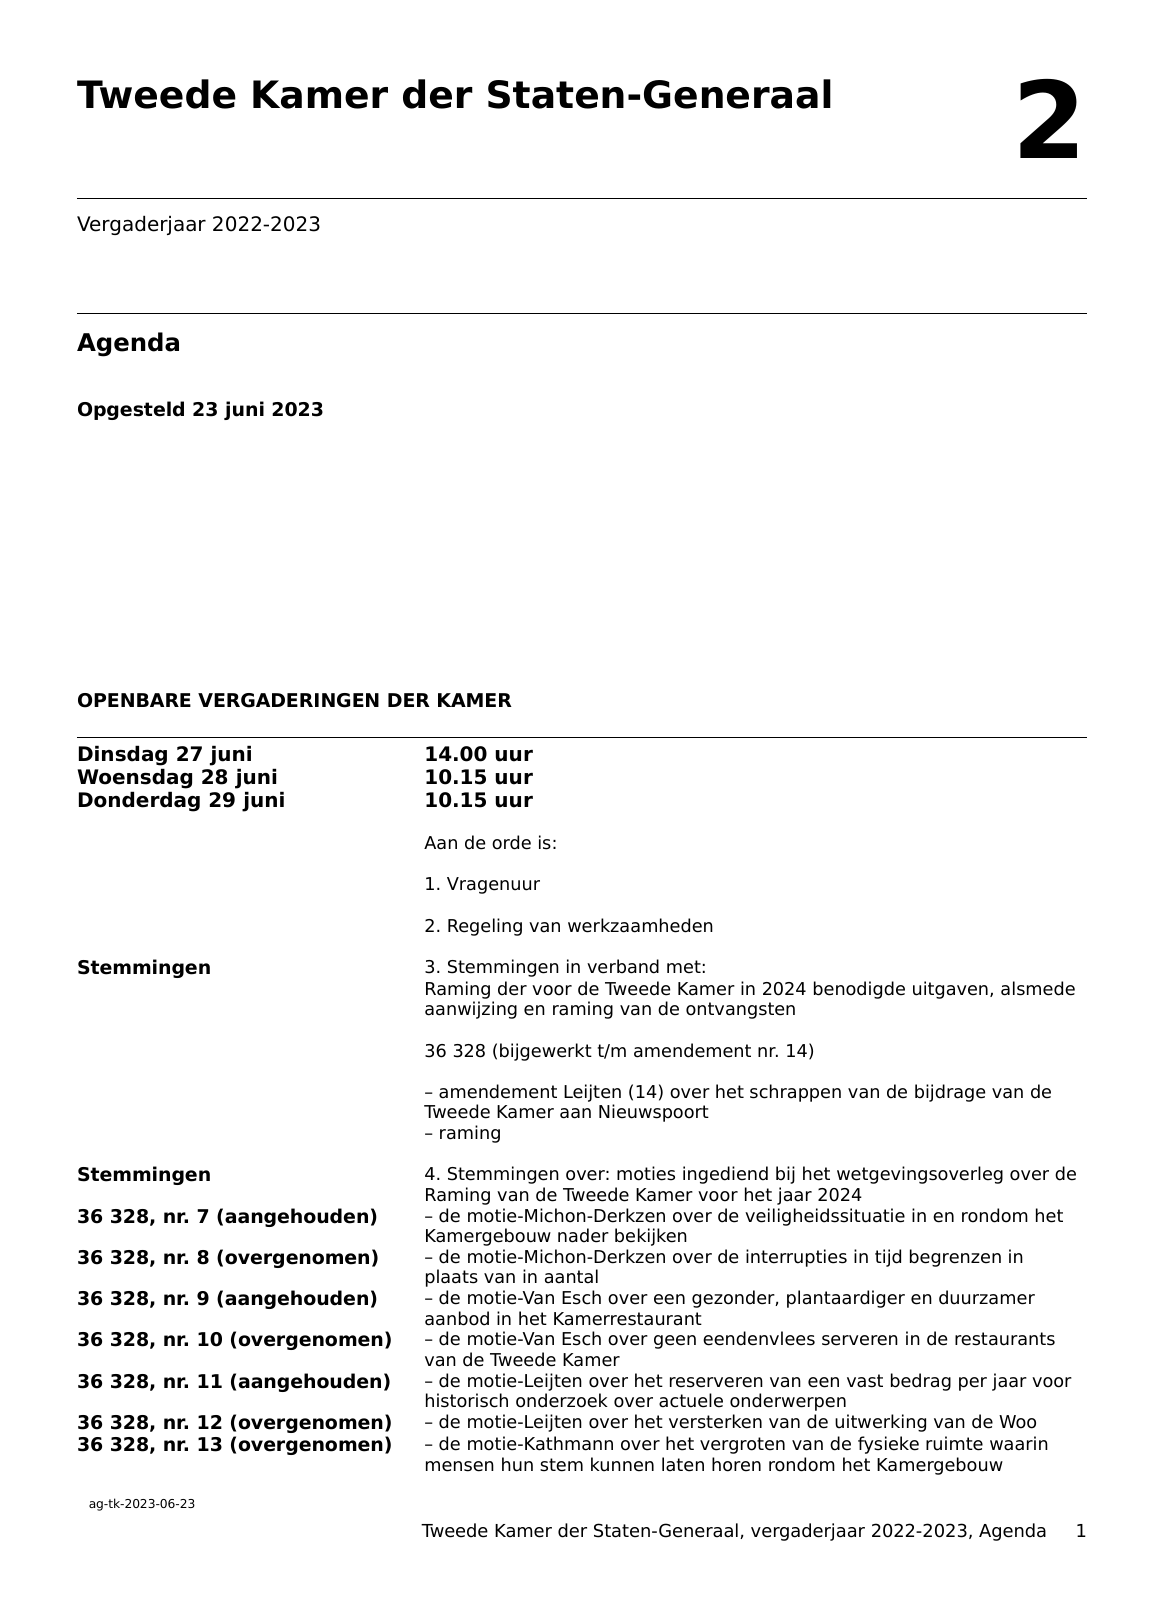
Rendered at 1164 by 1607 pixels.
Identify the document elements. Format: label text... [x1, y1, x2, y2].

table_cell [401, 833, 418, 854]
table_cell Aan de orde is: [418, 833, 1087, 854]
table_cell [401, 766, 418, 789]
table_cell 36 328, nr. 11 (aangehouden) [77, 1371, 401, 1412]
text ag-tk-2023-06-23 [88, 1497, 323, 1511]
table_cell 10.15 uur [418, 789, 1087, 812]
table_cell [401, 1061, 418, 1082]
table_cell 36 328, nr. 10 (overgenomen) [77, 1329, 401, 1371]
table_cell [401, 1082, 418, 1123]
table_cell Stemmingen [77, 957, 401, 979]
table_cell [77, 1041, 401, 1061]
table_header Dinsdag 27 juni [77, 738, 401, 766]
table_header Tweede Kamer der Staten-Generaal [77, 59, 886, 198]
table_cell [401, 895, 418, 916]
table_cell [418, 854, 1087, 874]
table_cell [401, 1434, 418, 1475]
table_cell [401, 1206, 418, 1247]
table_header 14.00 uur [418, 738, 1087, 766]
table_cell 36 328, nr. 7 (aangehouden) [77, 1206, 401, 1247]
table_cell 36 328 (bijgewerkt t/m amendement nr. 14) [418, 1041, 1087, 1061]
table_cell [77, 1061, 401, 1082]
table_cell 3. Stemmingen in verband met: [418, 957, 1087, 979]
table_cell [77, 1020, 401, 1041]
table_cell 1. Vragenuur [418, 874, 1087, 895]
table_cell Vergaderjaar 2022-2023 [77, 199, 1087, 313]
table_cell [77, 813, 401, 833]
table_cell [401, 1329, 418, 1371]
table_cell [401, 813, 418, 833]
table_cell 36 328, nr. 9 (aangehouden) [77, 1288, 401, 1329]
table_cell [401, 1041, 418, 1061]
table_cell – de motie-Michon-Derkzen over de veiligheidssituatie in en rondom het Kamergebouw nader bekijken [418, 1206, 1087, 1247]
table_cell [401, 916, 418, 936]
text Opgesteld 23 juni 2023 [77, 399, 1087, 421]
table_cell – de motie-Van Esch over een gezonder, plantaardiger en duurzamer aanbod in het Kamerrestaurant [418, 1288, 1087, 1329]
table_cell [77, 936, 401, 957]
table_cell [77, 979, 401, 1020]
table_cell – de motie-Leijten over het reserveren van een vast bedrag per jaar voor historisch onderzoek over actuele onderwerpen [418, 1371, 1087, 1412]
table_cell [77, 916, 401, 936]
table_cell [77, 1082, 401, 1123]
table_cell [77, 1144, 401, 1164]
table_cell [401, 854, 418, 874]
table_cell 36 328, nr. 8 (overgenomen) [77, 1247, 401, 1288]
table_cell [401, 1288, 418, 1329]
table_cell 2. Regeling van werkzaamheden [418, 916, 1087, 936]
table_cell [418, 1020, 1087, 1041]
table_cell Agenda [77, 314, 422, 357]
table_cell [401, 1247, 418, 1288]
table_cell [401, 957, 418, 979]
table_cell [401, 979, 418, 1020]
table_cell 4. Stemmingen over: moties ingediend bij het wetgevingsoverleg over de Raming van de Tweede Kamer voor het jaar 2024 [418, 1164, 1087, 1206]
table_cell Donderdag 29 juni [77, 789, 401, 812]
table_cell Woensdag 28 juni [77, 766, 401, 789]
table_cell [401, 1123, 418, 1144]
table_cell – de motie-Van Esch over geen eendenvlees serveren in de restaurants van de Tweede Kamer [418, 1329, 1087, 1371]
table_cell – de motie-Kathmann over het vergroten van de fysieke ruimte waarin mensen hun stem kunnen laten horen rondom het Kamergebouw [418, 1434, 1087, 1475]
table_cell – de motie-Michon-Derkzen over de interrupties in tijd begrenzen in plaats van in aantal [418, 1247, 1087, 1288]
table_cell [401, 936, 418, 957]
table_cell [401, 1371, 418, 1412]
subtitle OPENBARE VERGADERINGEN DER KAMER [77, 690, 1087, 712]
table_cell [401, 1164, 418, 1206]
table_cell 36 328, nr. 12 (overgenomen) [77, 1412, 401, 1434]
table_cell [77, 833, 401, 854]
table_cell Raming der voor de Tweede Kamer in 2024 benodigde uitgaven, alsmede aanwijzing en raming van de ontvangsten [418, 979, 1087, 1020]
table_header [401, 738, 418, 766]
table_cell [418, 1061, 1087, 1082]
table_cell [77, 1123, 401, 1144]
table_cell 10.15 uur [418, 766, 1087, 789]
table_cell [77, 874, 401, 895]
table_cell – de motie-Leijten over het versterken van de uitwerking van de Woo [418, 1412, 1087, 1434]
table_cell [77, 895, 401, 916]
table_cell [418, 895, 1087, 916]
table_cell 36 328, nr. 13 (overgenomen) [77, 1434, 401, 1475]
table_cell Stemmingen [77, 1164, 401, 1206]
table_cell [418, 936, 1087, 957]
table_cell – amendement Leijten (14) over het schrappen van de bijdrage van de Tweede Kamer aan Nieuwspoort [418, 1082, 1087, 1123]
table_cell [401, 789, 418, 812]
table_cell [401, 1412, 418, 1434]
table_cell [401, 1020, 418, 1041]
table_cell [77, 854, 401, 874]
table_cell [422, 314, 1087, 357]
table_cell [401, 1144, 418, 1164]
table_cell [418, 813, 1087, 833]
table_header 2 [886, 59, 1087, 198]
table_cell – raming [418, 1123, 1087, 1144]
table_cell [418, 1144, 1087, 1164]
table_cell [401, 874, 418, 895]
